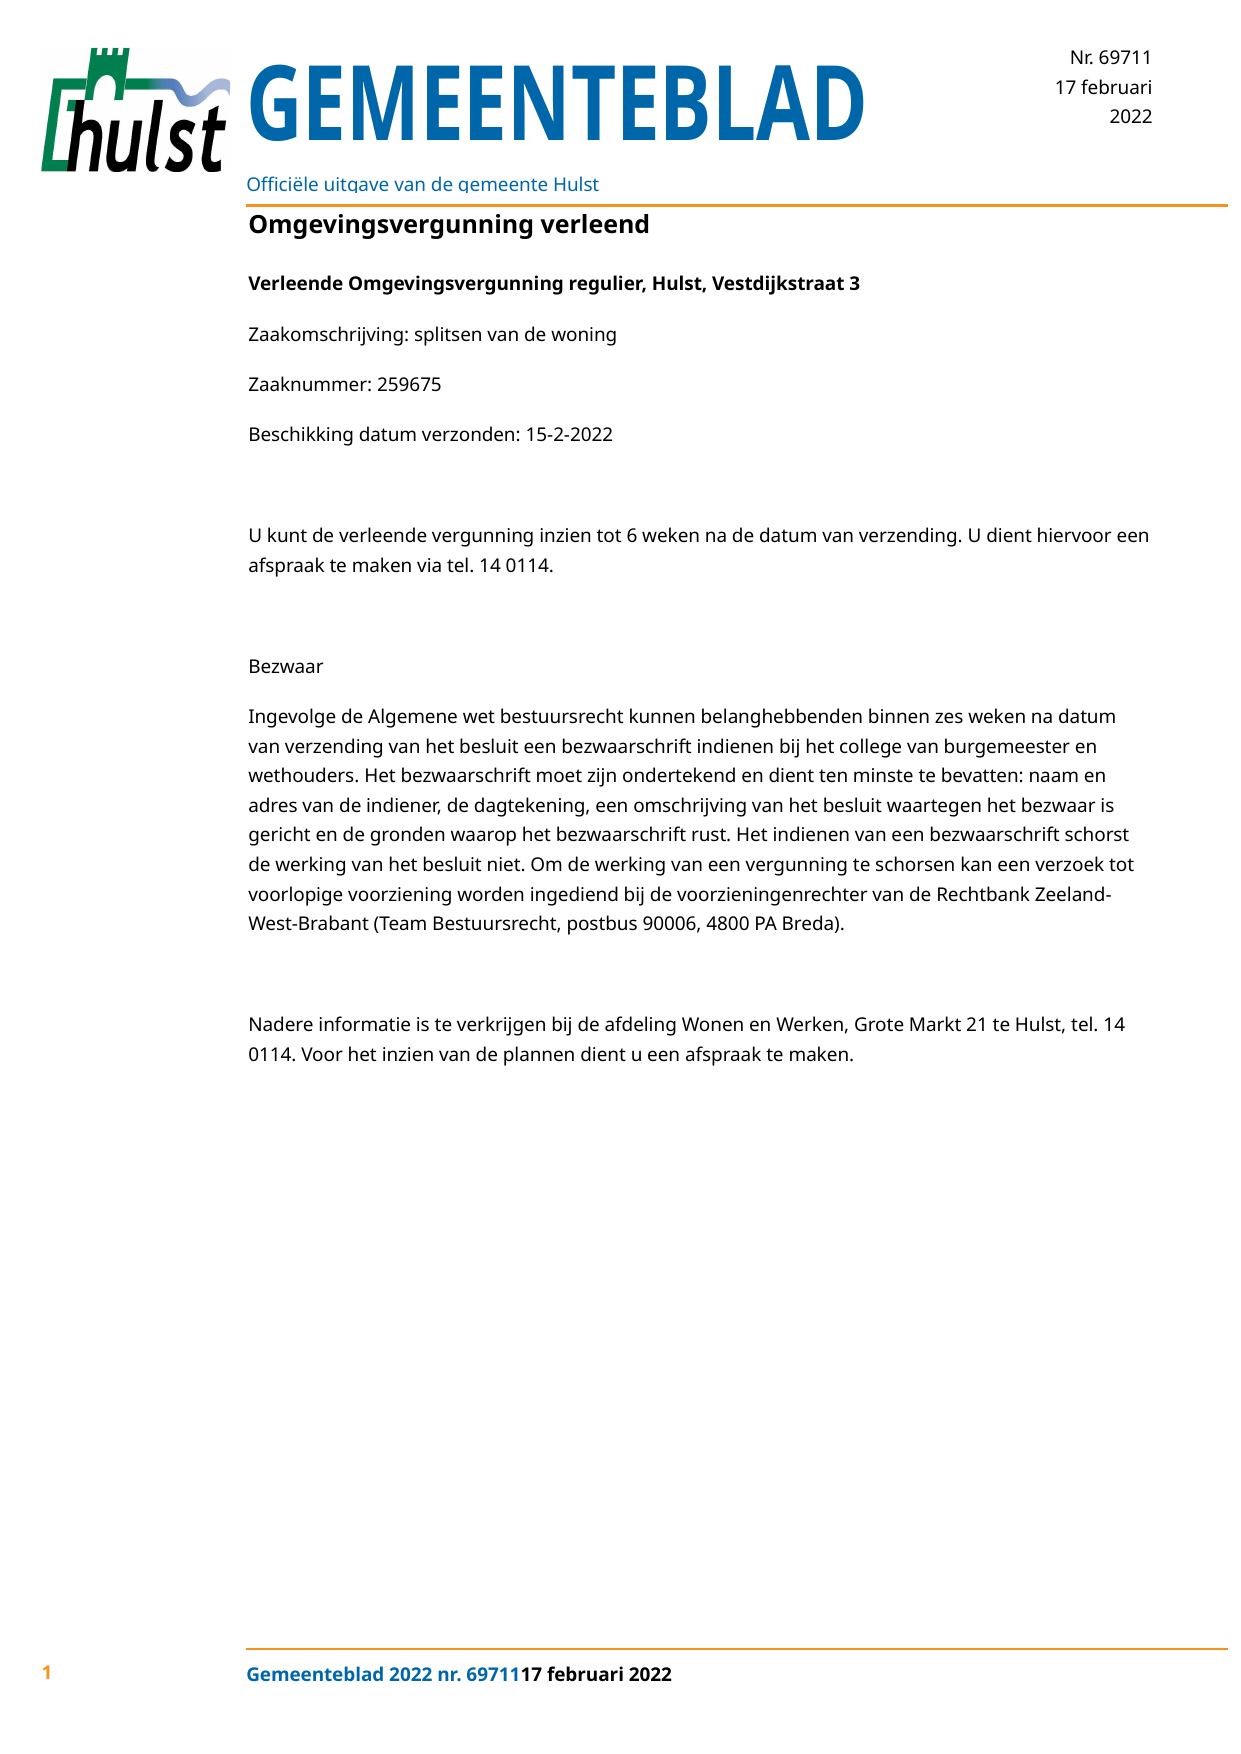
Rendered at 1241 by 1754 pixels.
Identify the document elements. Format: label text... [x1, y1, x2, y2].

text Zaaknummer: 259675 [248, 371, 1152, 397]
text Beschikking datum verzonden: 15-2-2022 [248, 422, 1152, 447]
text Zaakomschrijving: splitsen van de woning [248, 321, 1152, 346]
text Verleende Omgevingsvergunning regulier, Hulst, Vestdijkstraat 3 [248, 270, 1152, 296]
picture [41, 47, 231, 172]
text Omgevingsvergunning verleend [248, 207, 1152, 241]
text Nadere informatie is te verkrijgen bij de afdeling Wonen en Werken, Grote Markt 21 te Hulst, tel. 14 0114. Voor het inzien van de plannen dient u een afspraak te maken. [248, 1011, 1152, 1066]
text U kunt de verleende vergunning inzien tot 6 weken na de datum van verzending. U dient hiervoor een afspraak te maken via tel. 14 0114. [248, 522, 1152, 578]
text Bezwaar [248, 653, 1152, 678]
text Ingevolge de Algemene wet bestuursrecht kunnen belanghebbenden binnen zes weken na datum van verzending van het besluit een bezwaarschrift indienen bij het college van burgemeester en wethouders. Het bezwaarschrift moet zijn ondertekend en dient ten minste te bevatten: naam en adres van de indiener, de dagtekening, een omschrijving van het besluit waartegen het bezwaar is gericht en de gronden waarop het bezwaarschrift rust. Het indienen van een bezwaarschrift schorst de werking van het besluit niet. Om de werking van een vergunning te schorsen kan een verzoek tot voorlopige voorziening worden ingediend bij de voorzieningenrechter van de Rechtbank Zeeland-West-Brabant (Team Bestuursrecht, postbus 90006, 4800 PA Breda). [248, 703, 1152, 936]
